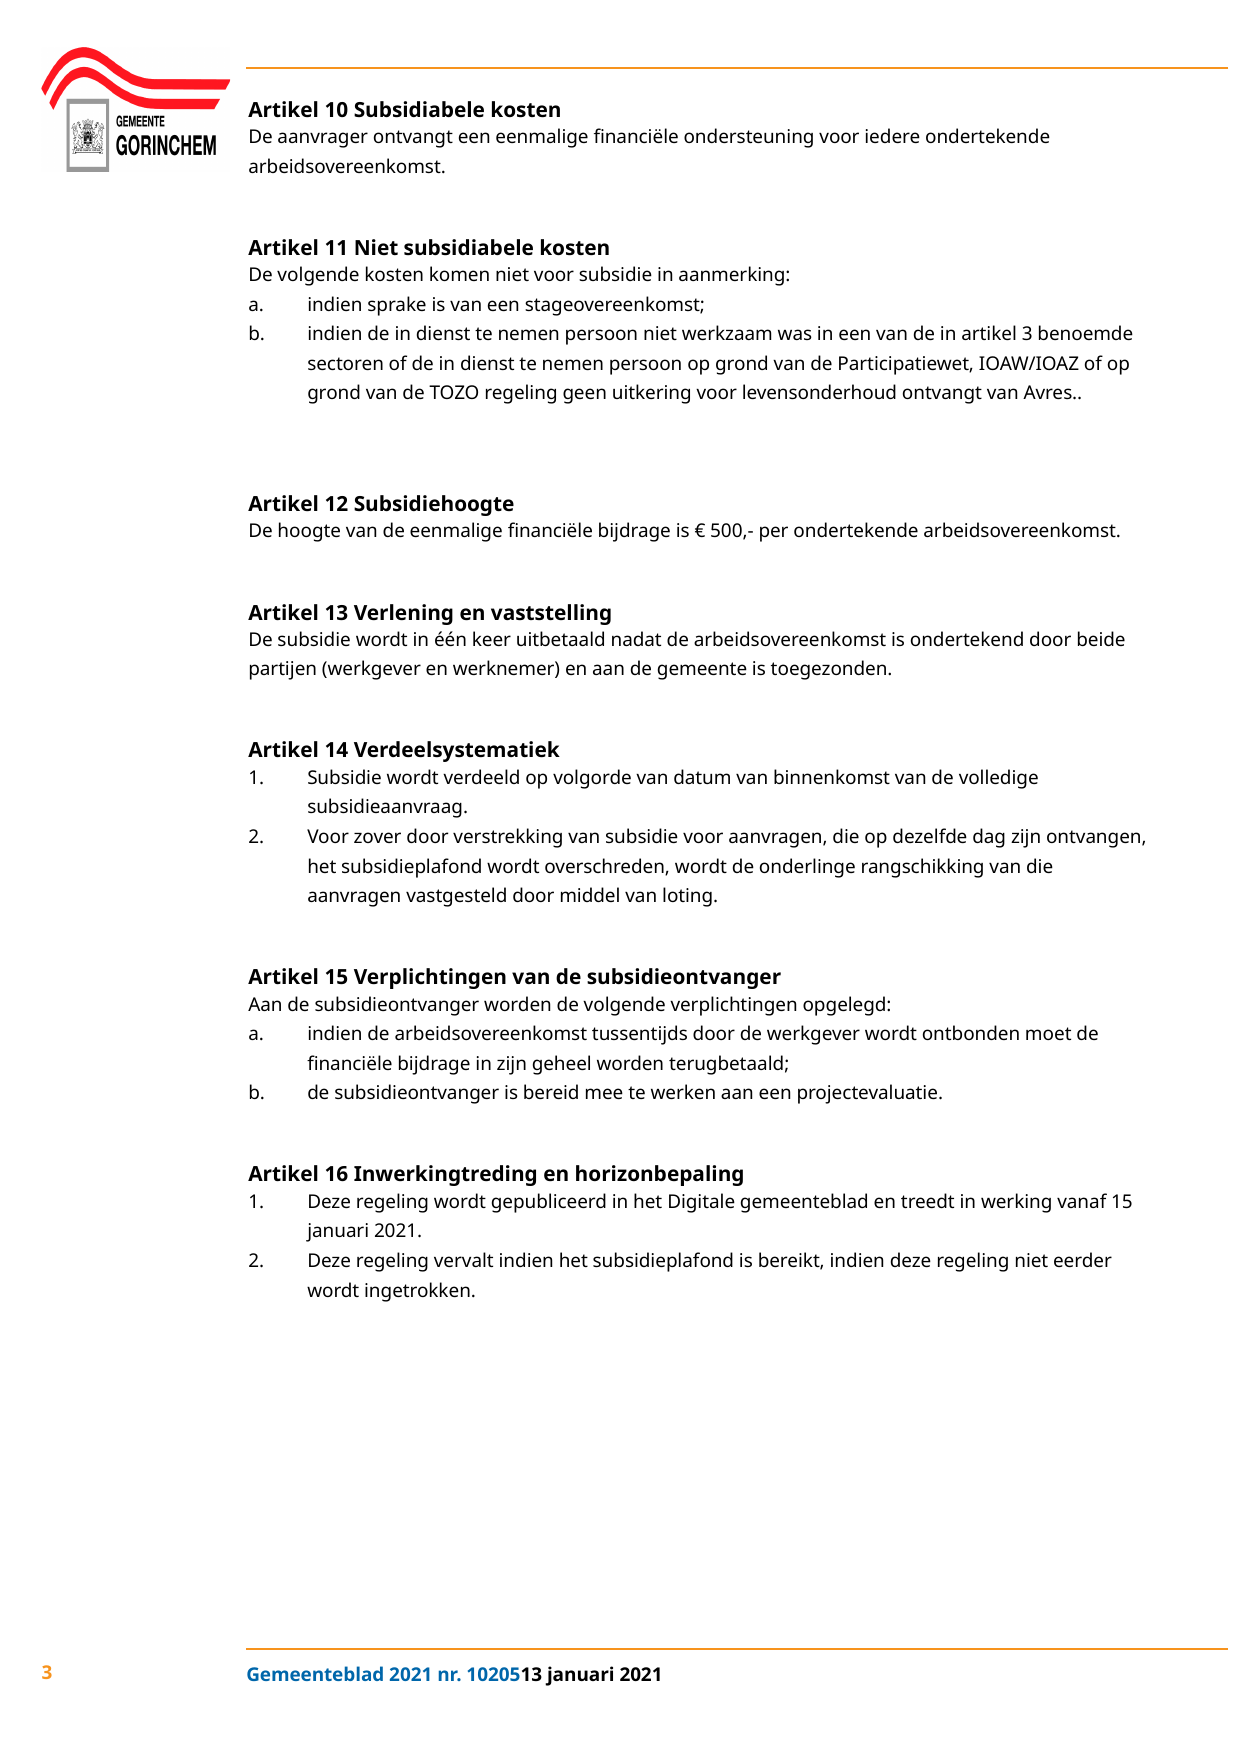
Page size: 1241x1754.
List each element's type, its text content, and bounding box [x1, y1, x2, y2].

list indien sprake is van een stageovereenkomst; [248, 291, 1152, 317]
list de subsidieontvanger is bereid mee te werken aan een projectevaluatie. [248, 1079, 1152, 1105]
text Aan de subsidieontvanger worden de volgende verplichtingen opgelegd: [248, 991, 1152, 1017]
list Deze regeling vervalt indien het subsidieplafond is bereikt, indien deze regeling niet eerder wordt ingetrokken. [248, 1247, 1152, 1302]
text De volgende kosten komen niet voor subsidie in aanmerking: [248, 261, 1152, 287]
text De hoogte van de eenmalige financiële bijdrage is € 500,- per ondertekende arbeidsovereenkomst. [248, 518, 1152, 543]
text De aanvrager ontvangt een eenmalige financiële ondersteuning voor iedere ondertekende arbeidsovereenkomst. [248, 123, 1152, 178]
list indien de in dienst te nemen persoon niet werkzaam was in een van de in artikel 3 benoemde sectoren of de in dienst te nemen persoon op grond van de Participatiewet, IOAW/IOAZ of op grond van de TOZO regeling geen uitkering voor levensonderhoud ontvangt van Avres.. [248, 320, 1152, 405]
list indien de arbeidsovereenkomst tussentijds door de werkgever wordt ontbonden moet de financiële bijdrage in zijn geheel worden terugbetaald; [248, 1020, 1152, 1076]
list Subsidie wordt verdeeld op volgorde van datum van binnenkomst van de volledige subsidieaanvraag. [248, 764, 1152, 819]
text Artikel 10 Subsidiabele kosten [248, 95, 1152, 123]
text Artikel 16 Inwerkingtreding en horizonbepaling [248, 1159, 1152, 1188]
text Artikel 15 Verplichtingen van de subsidieontvanger [248, 962, 1152, 991]
text Artikel 12 Subsidiehoogte [248, 489, 1152, 518]
picture [41, 47, 231, 172]
list Voor zover door verstrekking van subsidie voor aanvragen, die op dezelfde dag zijn ontvangen, het subsidieplafond wordt overschreden, wordt de onderlinge rangschikking van die aanvragen vastgesteld door middel van loting. [248, 823, 1152, 908]
text Artikel 13 Verlening en vaststelling [248, 598, 1152, 626]
text Artikel 14 Verdeelsystematiek [248, 736, 1152, 764]
text Artikel 11 Niet subsidiabele kosten [248, 233, 1152, 261]
text De subsidie wordt in één keer uitbetaald nadat de arbeidsovereenkomst is ondertekend door beide partijen (werkgever en werknemer) en aan de gemeente is toegezonden. [248, 626, 1152, 681]
list Deze regeling wordt gepubliceerd in het Digitale gemeenteblad en treedt in werking vanaf 15 januari 2021. [248, 1188, 1152, 1243]
